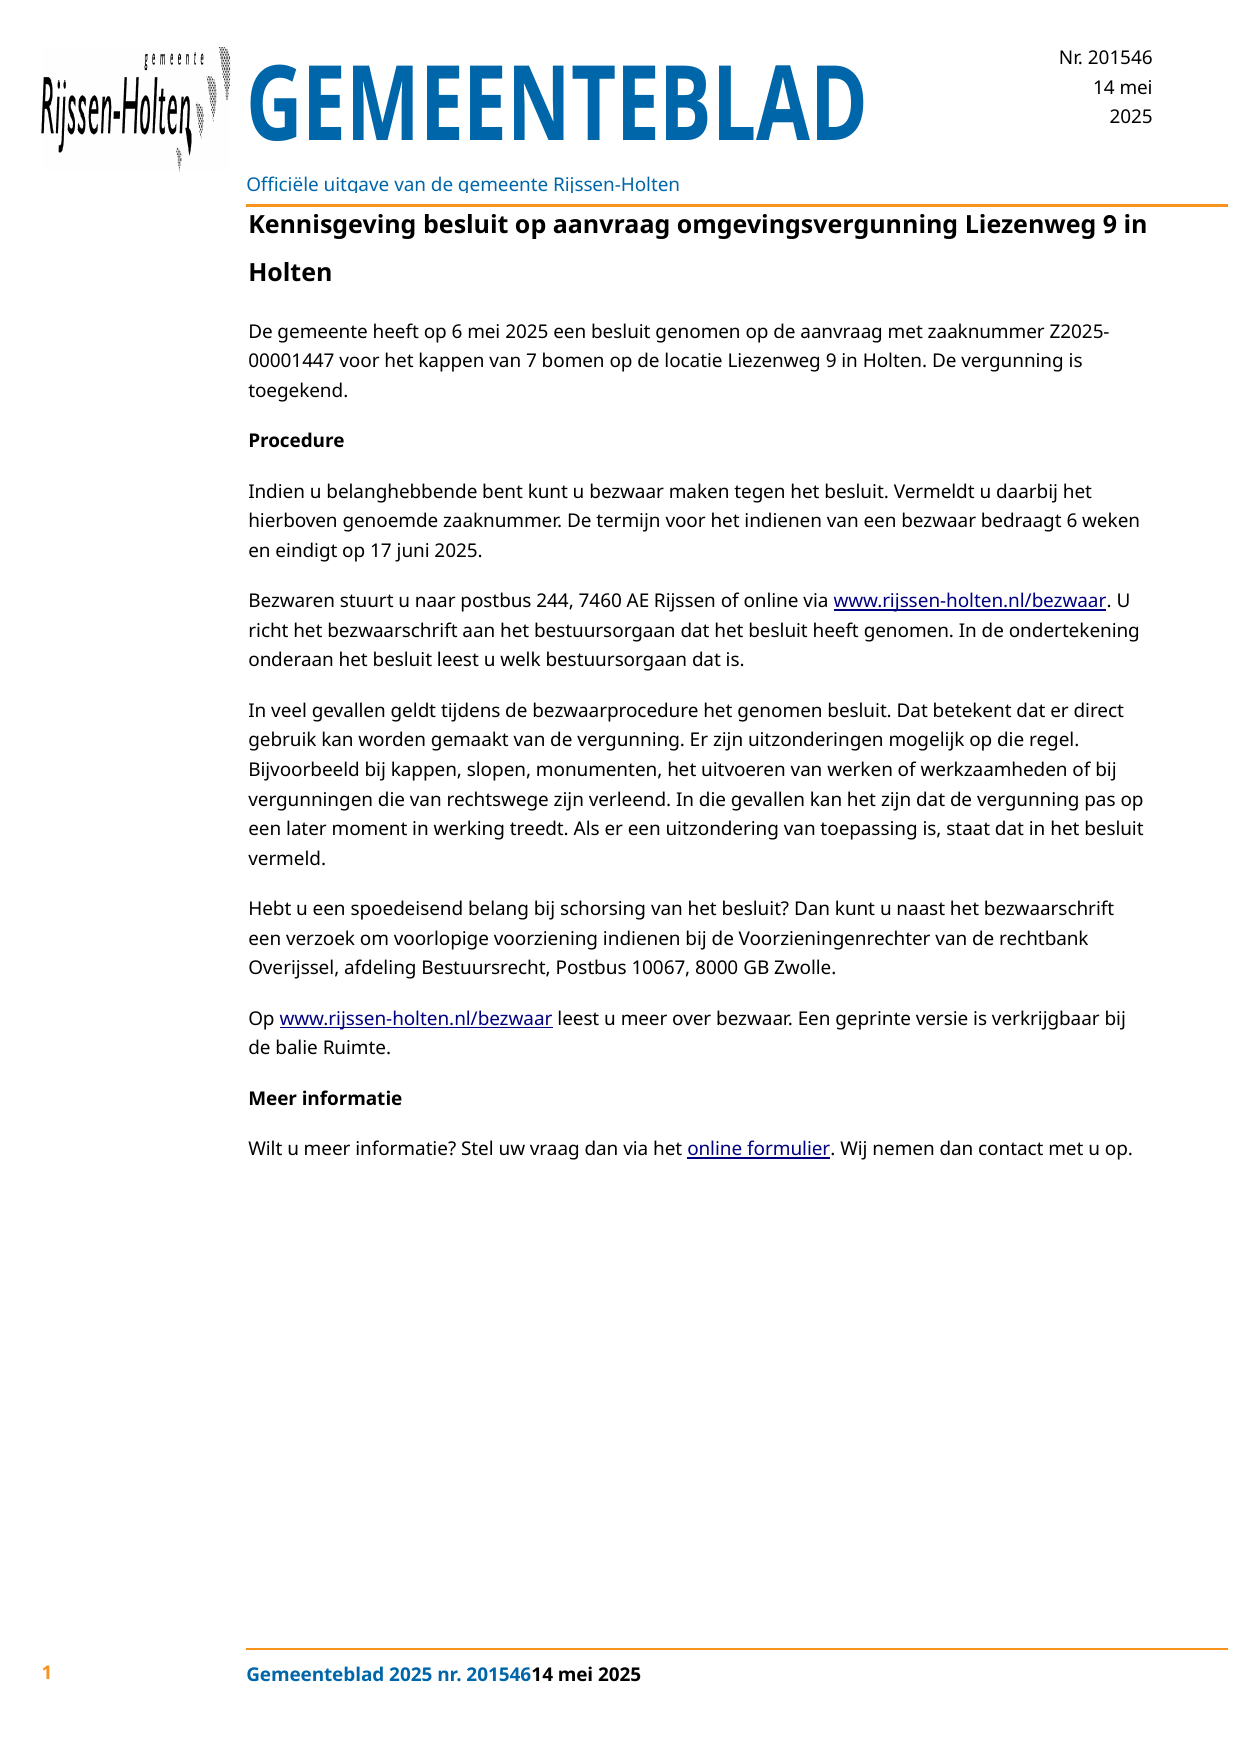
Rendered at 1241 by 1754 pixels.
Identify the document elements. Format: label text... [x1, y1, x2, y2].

text Meer informatie [248, 1085, 1152, 1111]
text Wilt u meer informatie? Stel uw vraag dan via het online formulier. Wij nemen dan contact met u op. [248, 1135, 1152, 1161]
picture [41, 47, 231, 172]
text Bezwaren stuurt u naar postbus 244, 7460 AE Rijssen of online via www.rijssen-holten.nl/bezwaar. U richt het bezwaarschrift aan het bestuursorgaan dat het besluit heeft genomen. In de ondertekening onderaan het besluit leest u welk bestuursorgaan dat is. [248, 587, 1152, 672]
text Hebt u een spoedeisend belang bij schorsing van het besluit? Dan kunt u naast het bezwaarschrift een verzoek om voorlopige voorziening indienen bij de Voorzieningenrechter van de rechtbank Overijssel, afdeling Bestuursrecht, Postbus 10067, 8000 GB Zwolle. [248, 895, 1152, 980]
text Op www.rijssen-holten.nl/bezwaar leest u meer over bezwaar. Een geprinte versie is verkrijgbaar bij de balie Ruimte. [248, 1005, 1152, 1060]
text Indien u belanghebbende bent kunt u bezwaar maken tegen het besluit. Vermeldt u daarbij het hierboven genoemde zaaknummer. De termijn voor het indienen van een bezwaar bedraagt 6 weken en eindigt op 17 juni 2025. [248, 478, 1152, 563]
text Procedure [248, 427, 1152, 453]
text De gemeente heeft op 6 mei 2025 een besluit genomen op de aanvraag met zaaknummer Z2025-00001447 voor het kappen van 7 bomen op de locatie Liezenweg 9 in Holten. De vergunning is toegekend. [248, 318, 1152, 403]
text Kennisgeving besluit op aanvraag omgevingsvergunning Liezenweg 9 in Holten [248, 207, 1152, 288]
text In veel gevallen geldt tijdens de bezwaarprocedure het genomen besluit. Dat betekent dat er direct gebruik kan worden gemaakt van de vergunning. Er zijn uitzonderingen mogelijk op die regel. Bijvoorbeeld bij kappen, slopen, monumenten, het uitvoeren van werken of werkzaamheden of bij vergunningen die van rechtswege zijn verleend. In die gevallen kan het zijn dat de vergunning pas op een later moment in werking treedt. Als er een uitzondering van toepassing is, staat dat in het besluit vermeld. [248, 697, 1152, 871]
